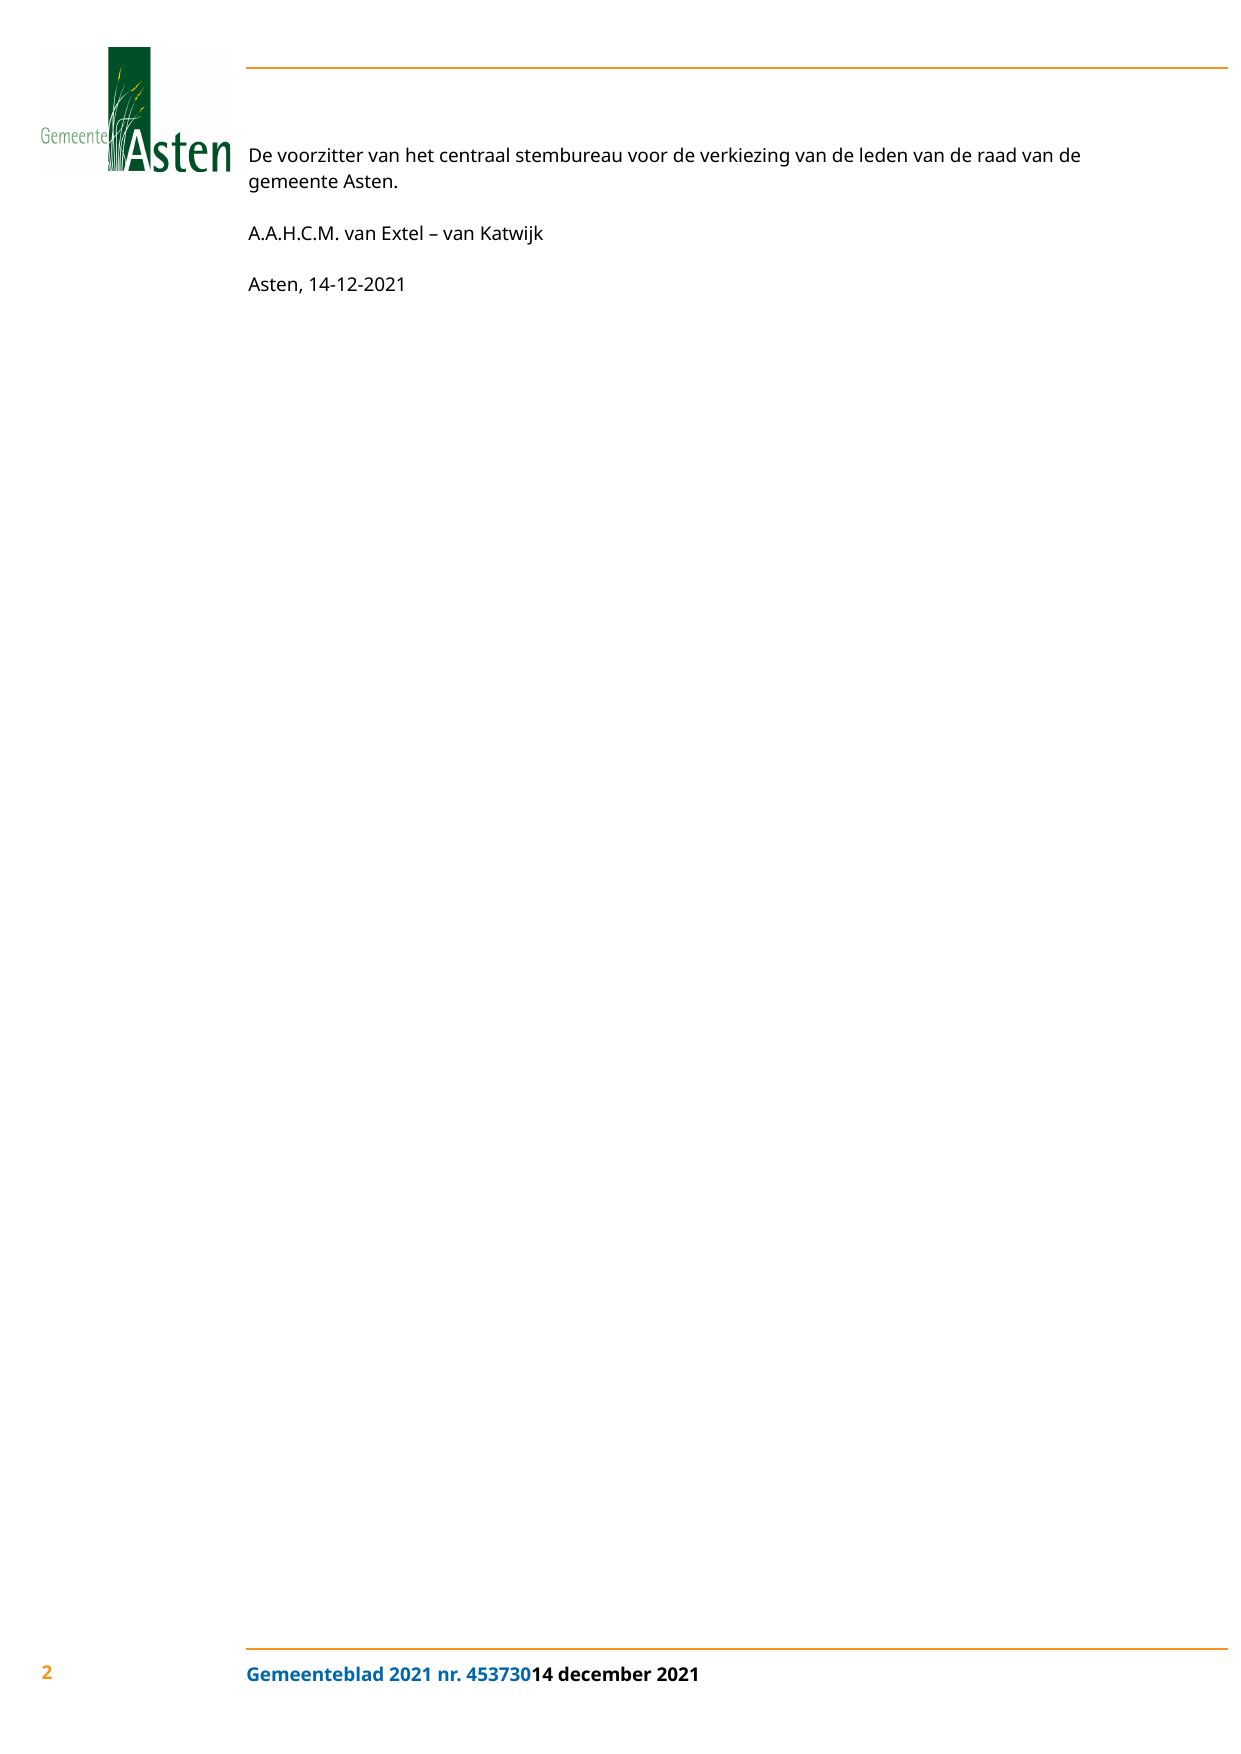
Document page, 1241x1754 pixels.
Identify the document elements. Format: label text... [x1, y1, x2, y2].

text De voorzitter van het centraal stembureau voor de verkiezing van de leden van de raad van de gemeente Asten. [248, 143, 1152, 194]
text A.A.H.C.M. van Extel – van Katwijk [248, 220, 1152, 246]
text Asten, 14-12-2021 [248, 271, 1152, 297]
picture [41, 47, 231, 172]
